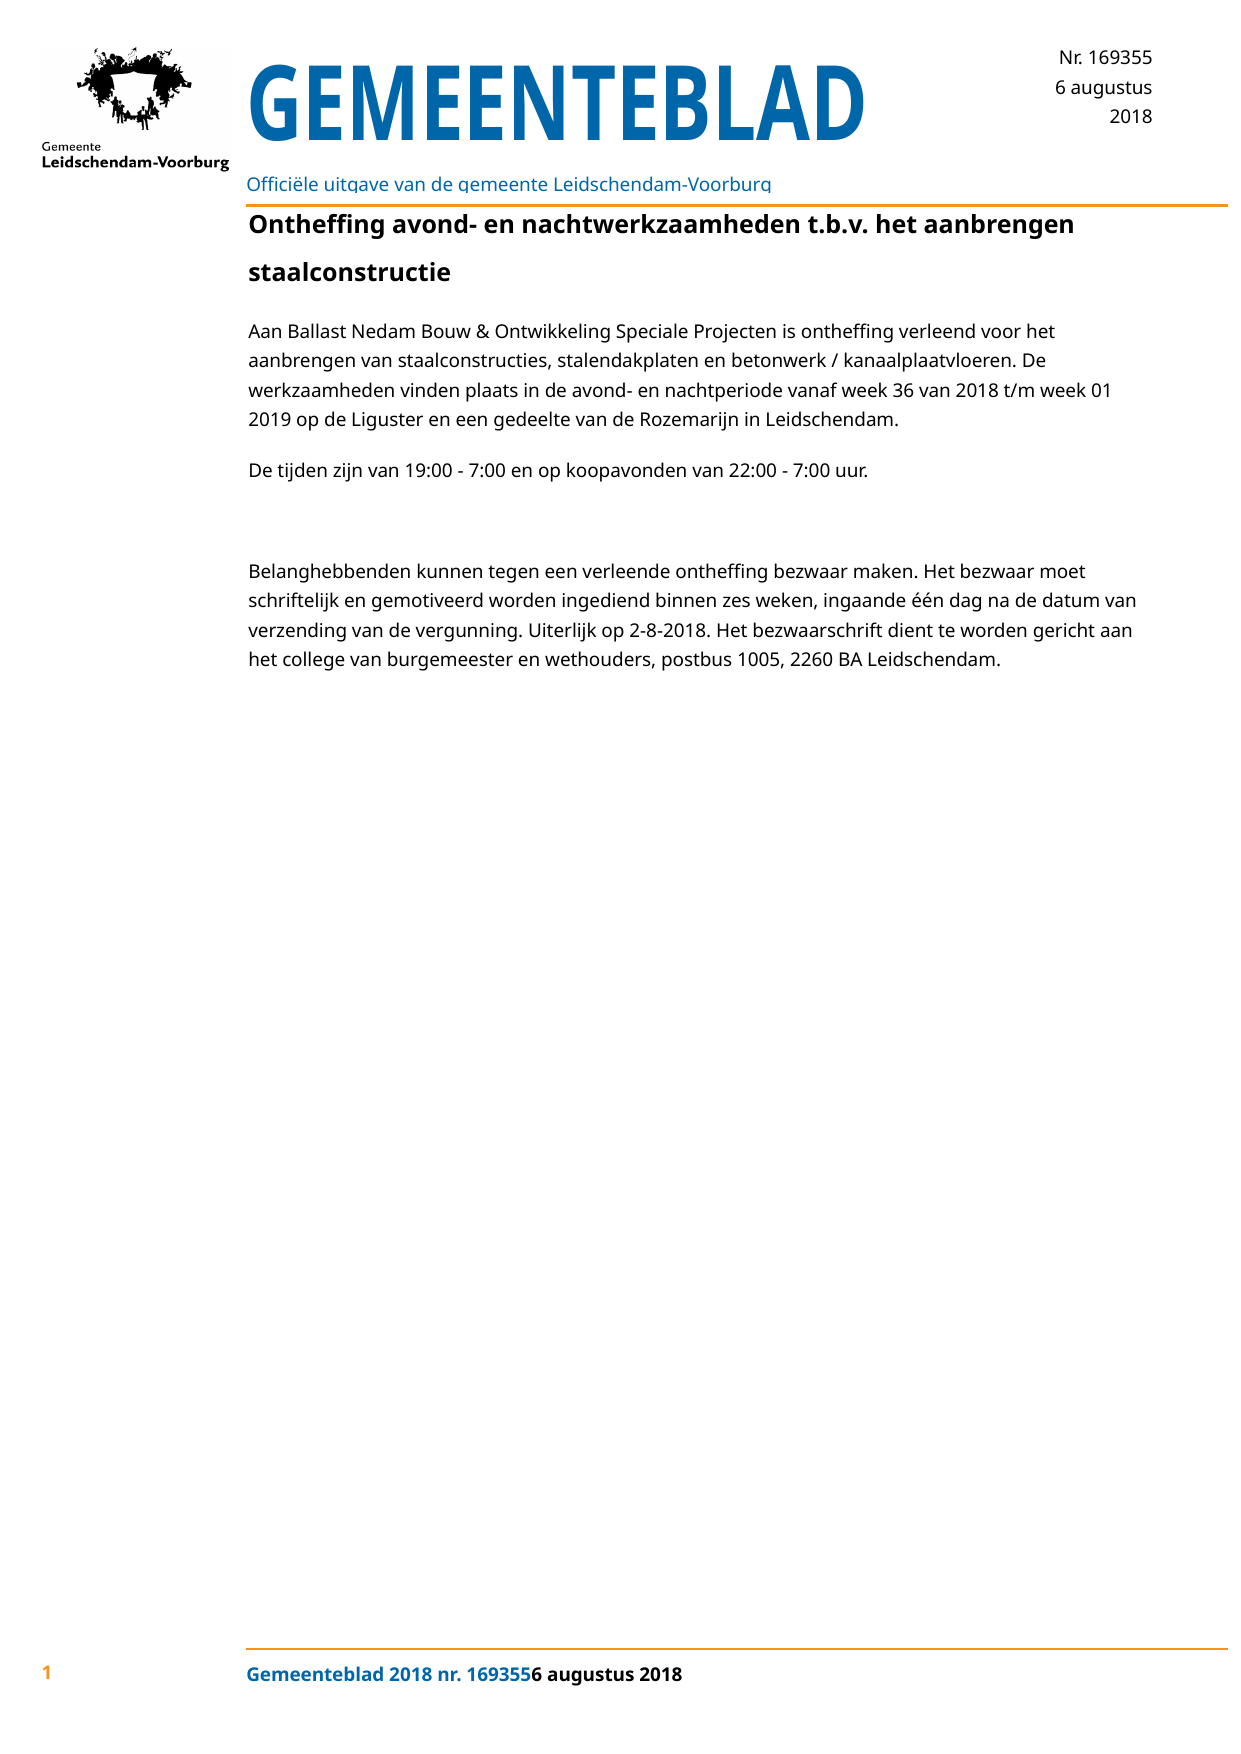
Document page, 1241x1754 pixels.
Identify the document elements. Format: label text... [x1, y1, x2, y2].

picture [41, 47, 231, 172]
text Aan Ballast Nedam Bouw & Ontwikkeling Speciale Projecten is ontheffing verleend voor het aanbrengen van staalconstructies, stalendakplaten en betonwerk / kanaalplaatvloeren. De werkzaamheden vinden plaats in de avond- en nachtperiode vanaf week 36 van 2018 t/m week 01 2019 op de Liguster en een gedeelte van de Rozemarijn in Leidschendam. [248, 318, 1152, 432]
text Ontheffing avond- en nachtwerkzaamheden t.b.v. het aanbrengen staalconstructie [248, 207, 1152, 288]
text De tijden zijn van 19:00 - 7:00 en op koopavonden van 22:00 - 7:00 uur. [248, 457, 1152, 483]
text Belanghebbenden kunnen tegen een verleende ontheffing bezwaar maken. Het bezwaar moet schriftelijk en gemotiveerd worden ingediend binnen zes weken, ingaande één dag na de datum van verzending van de vergunning. Uiterlijk op 2-8-2018. Het bezwaarschrift dient te worden gericht aan het college van burgemeester en wethouders, postbus 1005, 2260 BA Leidschendam. [248, 558, 1152, 672]
